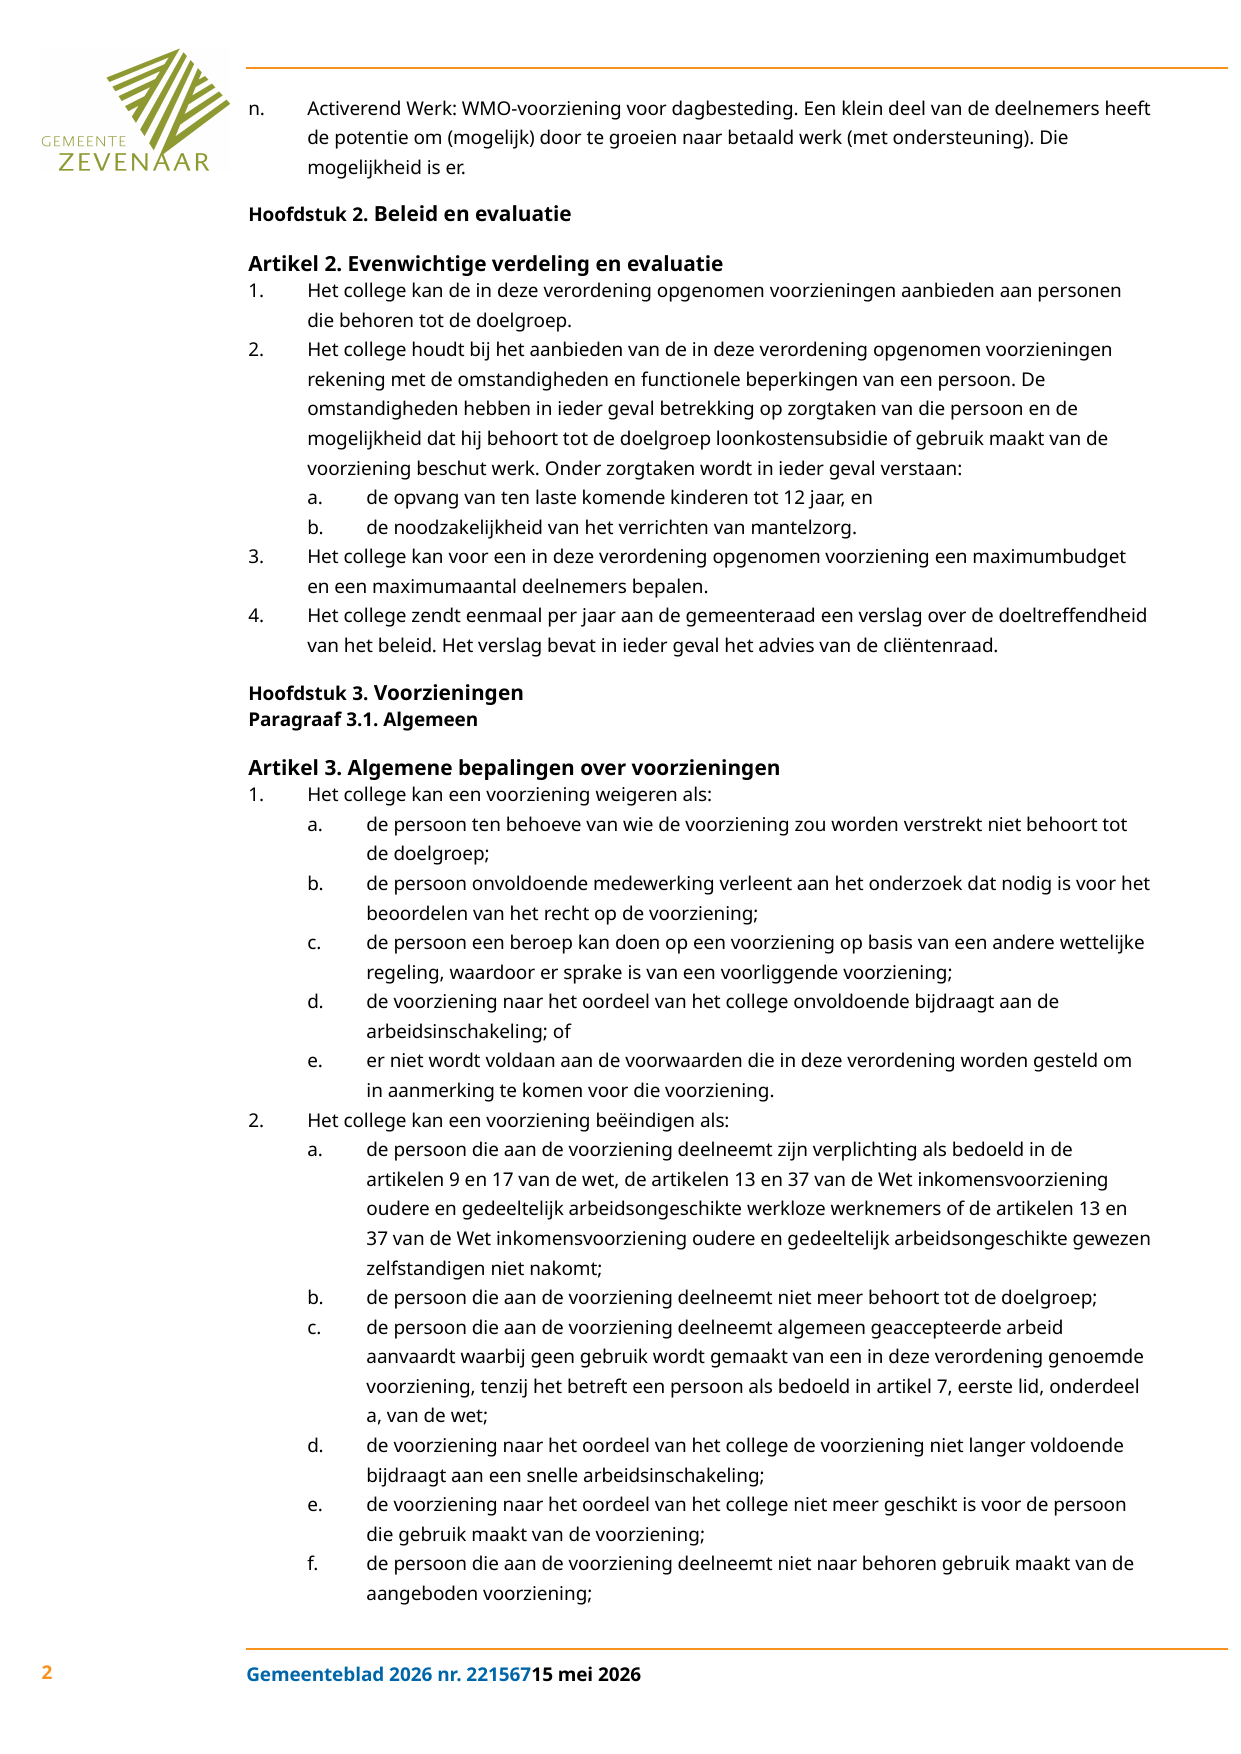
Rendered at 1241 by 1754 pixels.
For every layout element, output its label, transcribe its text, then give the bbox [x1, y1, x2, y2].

list Het college kan voor een in deze verordening opgenomen voorziening een maximumbudget en een maximumaantal deelnemers bepalen. [248, 543, 1152, 599]
list Het college kan een voorziening beëindigen als: [248, 1107, 1152, 1132]
list de persoon ten behoeve van wie de voorziening zou worden verstrekt niet behoort tot de doelgroep; [307, 811, 1152, 866]
list Het college kan een voorziening weigeren als: [248, 781, 1152, 807]
list Het college kan de in deze verordening opgenomen voorzieningen aanbieden aan personen die behoren tot de doelgroep. [248, 277, 1152, 333]
list de persoon die aan de voorziening deelneemt niet naar behoren gebruik maakt van de aangeboden voorziening; [307, 1551, 1152, 1606]
list de voorziening naar het oordeel van het college niet meer geschikt is voor de persoon die gebruik maakt van de voorziening; [307, 1491, 1152, 1547]
list de persoon die aan de voorziening deelneemt zijn verplichting als bedoeld in de artikelen 9 en 17 van de wet, de artikelen 13 en 37 van de Wet inkomensvoorziening oudere en gedeeltelijk arbeidsongeschikte werkloze werknemers of de artikelen 13 en 37 van de Wet inkomensvoorziening oudere en gedeeltelijk arbeidsongeschikte gewezen zelfstandigen niet nakomt; [307, 1136, 1152, 1280]
list de persoon die aan de voorziening deelneemt niet meer behoort tot de doelgroep; [307, 1284, 1152, 1310]
list de noodzakelijkheid van het verrichten van mantelzorg. [307, 514, 1152, 540]
list de persoon een beroep kan doen op een voorziening op basis van een andere wettelijke regeling, waardoor er sprake is van een voorliggende voorziening; [307, 929, 1152, 984]
text Artikel 2. Evenwichtige verdeling en evaluatie [248, 249, 1152, 277]
text Hoofdstuk 2. Beleid en evaluatie [248, 199, 1152, 228]
picture [41, 47, 231, 172]
list de voorziening naar het oordeel van het college onvoldoende bijdraagt aan de arbeidsinschakeling; of [307, 988, 1152, 1044]
text Paragraaf 3.1. Algemeen [248, 706, 1152, 732]
text Artikel 3. Algemene bepalingen over voorzieningen [248, 753, 1152, 781]
list Het college houdt bij het aanbieden van de in deze verordening opgenomen voorzieningen rekening met de omstandigheden en functionele beperkingen van een persoon. De omstandigheden hebben in ieder geval betrekking op zorgtaken van die persoon en de mogelijkheid dat hij behoort tot de doelgroep loonkostensubsidie of gebruik maakt van de voorziening beschut werk. Onder zorgtaken wordt in ieder geval verstaan: [248, 336, 1152, 481]
list de persoon die aan de voorziening deelneemt algemeen geaccepteerde arbeid aanvaardt waarbij geen gebruik wordt gemaakt van een in deze verordening genoemde voorziening, tenzij het betreft een persoon als bedoeld in artikel 7, eerste lid, onderdeel a, van de wet; [307, 1314, 1152, 1428]
list er niet wordt voldaan aan de voorwaarden die in deze verordening worden gesteld om in aanmerking te komen voor die voorziening. [307, 1048, 1152, 1103]
list de opvang van ten laste komende kinderen tot 12 jaar, en [307, 484, 1152, 510]
text Hoofdstuk 3. Voorzieningen [248, 678, 1152, 706]
list Het college zendt eenmaal per jaar aan de gemeenteraad een verslag over de doeltreffendheid van het beleid. Het verslag bevat in ieder geval het advies van de cliëntenraad. [248, 603, 1152, 658]
list de voorziening naar het oordeel van het college de voorziening niet langer voldoende bijdraagt aan een snelle arbeidsinschakeling; [307, 1432, 1152, 1487]
list de persoon onvoldoende medewerking verleent aan het onderzoek dat nodig is voor het beoordelen van het recht op de voorziening; [307, 870, 1152, 925]
list Activerend Werk: WMO-voorziening voor dagbesteding. Een klein deel van de deelnemers heeft de potentie om (mogelijk) door te groeien naar betaald werk (met ondersteuning). Die mogelijkheid is er. [248, 95, 1152, 180]
